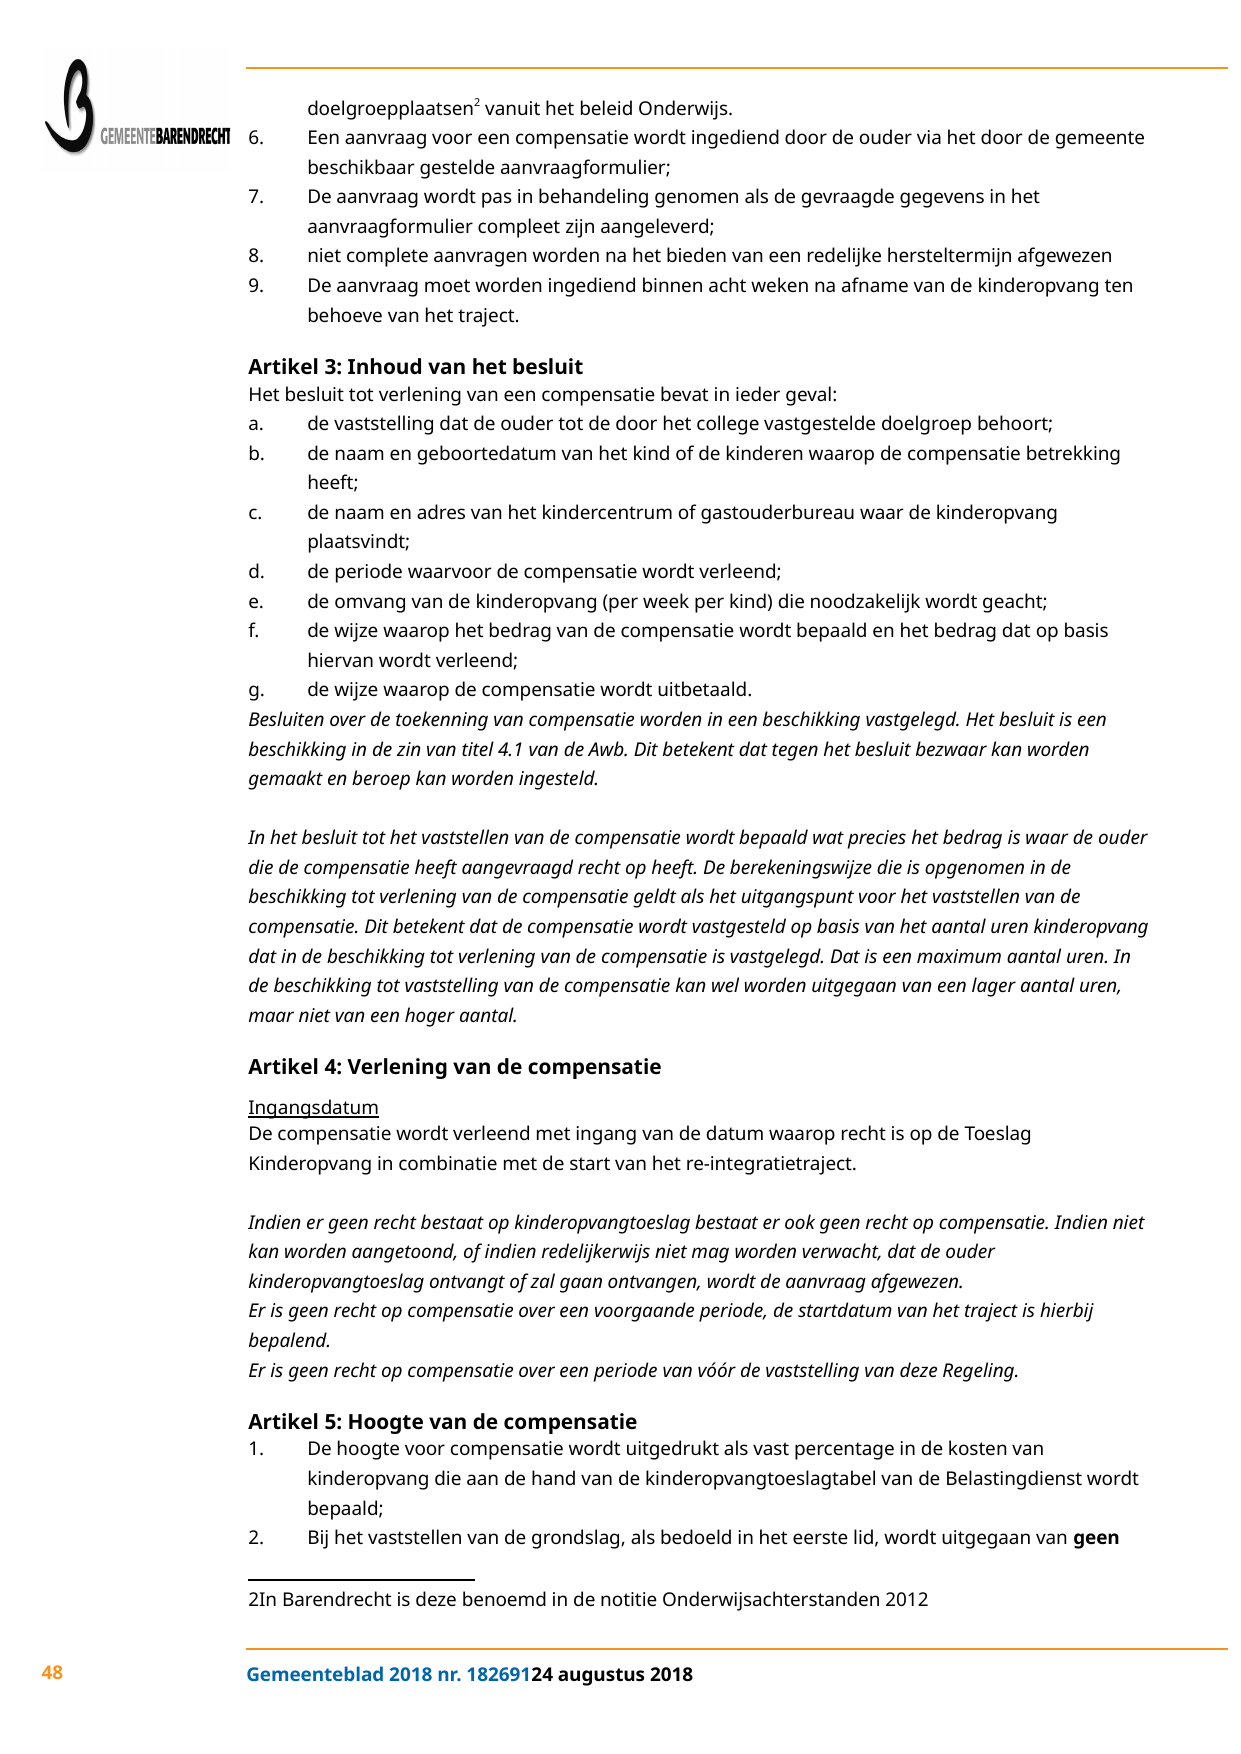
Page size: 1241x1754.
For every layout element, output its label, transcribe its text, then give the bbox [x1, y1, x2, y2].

text Er is geen recht op compensatie over een voorgaande periode, de startdatum van het traject is hierbij bepalend. [248, 1298, 1152, 1353]
list de wijze waarop het bedrag van de compensatie wordt bepaald en het bedrag dat op basis hiervan wordt verleend; [248, 617, 1152, 673]
list de naam en adres van het kindercentrum of gastouderbureau waar de kinderopvang plaatsvindt; [248, 499, 1152, 554]
text Artikel 3: Inhoud van het besluit [248, 352, 1152, 381]
list de wijze waarop de compensatie wordt uitbetaald. [248, 677, 1152, 702]
text Indien er geen recht bestaat op kinderopvangtoeslag bestaat er ook geen recht op compensatie. Indien niet kan worden aangetoond, of indien redelijkerwijs niet mag worden verwacht, dat de ouder kinderopvangtoeslag ontvangt of zal gaan ontvangen, wordt de aanvraag afgewezen. [248, 1209, 1152, 1294]
text In het besluit tot het vaststellen van de compensatie wordt bepaald wat precies het bedrag is waar de ouder die de compensatie heeft aangevraagd recht op heeft. De berekeningswijze die is opgenomen in de beschikking tot verlening van de compensatie geldt als het uitgangspunt voor het vaststellen van de compensatie. Dit betekent dat de compensatie wordt vastgesteld op basis van het aantal uren kinderopvang dat in de beschikking tot verlening van de compensatie is vastgelegd. Dat is een maximum aantal uren. In de beschikking tot vaststelling van de compensatie kan wel worden uitgegaan van een lager aantal uren, maar niet van een hoger aantal. [248, 824, 1152, 1028]
list De aanvraag wordt pas in behandeling genomen als de gevraagde gegevens in het aanvraagformulier compleet zijn aangeleverd; [248, 183, 1152, 239]
picture [41, 47, 231, 172]
text Er is geen recht op compensatie over een periode van vóór de vaststelling van deze Regeling. [248, 1357, 1152, 1382]
text Het besluit tot verlening van een compensatie bevat in ieder geval: [248, 381, 1152, 406]
text Ingangsdatum [248, 1094, 1152, 1120]
list Een aanvraag voor een compensatie wordt ingediend door de ouder via het door de gemeente beschikbaar gestelde aanvraagformulier; [248, 124, 1152, 180]
list niet complete aanvragen worden na het bieden van een redelijke hersteltermijn afgewezen [248, 243, 1152, 268]
text Besluiten over de toekenning van compensatie worden in een beschikking vastgelegd. Het besluit is een beschikking in de zin van titel 4.1 van de Awb. Dit betekent dat tegen het besluit bezwaar kan worden gemaakt en beroep kan worden ingesteld. [248, 706, 1152, 791]
list de naam en geboortedatum van het kind of de kinderen waarop de compensatie betrekking heeft; [248, 440, 1152, 495]
list In Barendrecht is deze benoemd in de notitie Onderwijsachterstanden 2012 [248, 1586, 1152, 1612]
list de vaststelling dat de ouder tot de door het college vastgestelde doelgroep behoort; [248, 410, 1152, 436]
list De aanvraag moet worden ingediend binnen acht weken na afname van de kinderopvang ten behoeve van het traject. [248, 272, 1152, 328]
text De compensatie wordt verleend met ingang van de datum waarop recht is op de Toeslag Kinderopvang in combinatie met de start van het re-integratietraject. [248, 1120, 1152, 1175]
list Bij het vaststellen van de grondslag, als bedoeld in het eerste lid, wordt uitgegaan van geen [248, 1524, 1152, 1550]
text Artikel 5: Hoogte van de compensatie [248, 1407, 1152, 1436]
list De hoogte voor compensatie wordt uitgedrukt als vast percentage in de kosten van kinderopvang die aan de hand van de kinderopvangtoeslagtabel van de Belastingdienst wordt bepaald; [248, 1436, 1152, 1521]
text Artikel 4: Verlening van de compensatie [248, 1052, 1152, 1081]
list doelgroepplaatsen vanuit het beleid Onderwijs. [248, 95, 1152, 121]
list de periode waarvoor de compensatie wordt verleend; [248, 558, 1152, 584]
list de omvang van de kinderopvang (per week per kind) die noodzakelijk wordt geacht; [248, 588, 1152, 613]
